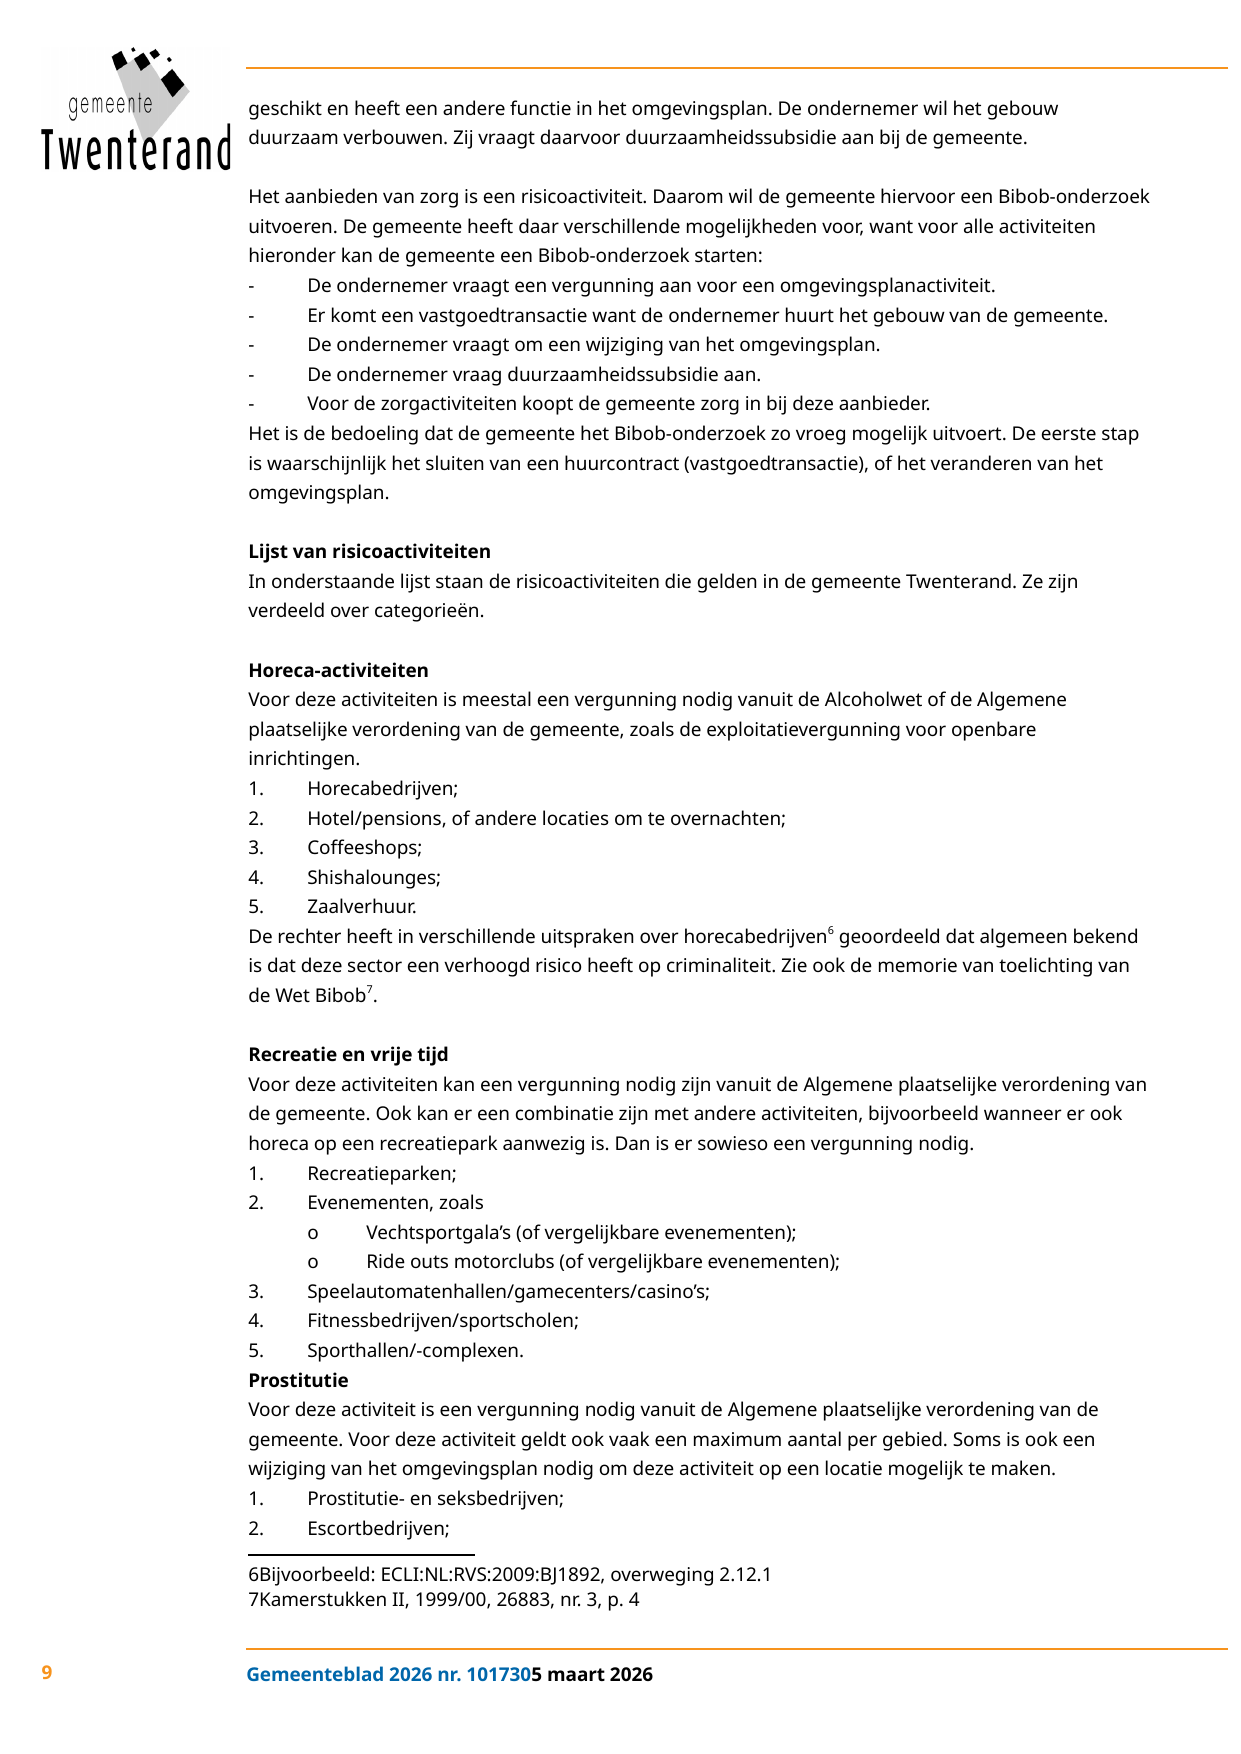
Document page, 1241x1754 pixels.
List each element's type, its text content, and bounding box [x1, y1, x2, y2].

list Vechtsportgala’s (of vergelijkbare evenementen); [307, 1219, 1152, 1245]
list Evenementen, zoals [248, 1189, 1152, 1215]
list Ride outs motorclubs (of vergelijkbare evenementen); [307, 1248, 1152, 1274]
text In onderstaande lijst staan de risicoactiviteiten die gelden in de gemeente Twenterand. Ze zijn verdeeld over categorieën. [248, 568, 1152, 623]
list Fitnessbedrijven/sportscholen; [248, 1308, 1152, 1333]
text Het aanbieden van zorg is een risicoactiviteit. Daarom wil de gemeente hiervoor een Bibob-onderzoek uitvoeren. De gemeente heeft daar verschillende mogelijkheden voor, want voor alle activiteiten hieronder kan de gemeente een Bibob-onderzoek starten: [248, 183, 1152, 268]
list Recreatieparken; [248, 1160, 1152, 1186]
list Escortbedrijven; [248, 1515, 1152, 1541]
list Prostitutie- en seksbedrijven; [248, 1485, 1152, 1511]
text Horeca-activiteiten [248, 657, 1152, 683]
list Zaalverhuur. [248, 893, 1152, 919]
list Sporthallen/-complexen. [248, 1337, 1152, 1363]
text geschikt en heeft een andere functie in het omgevingsplan. De ondernemer wil het gebouw duurzaam verbouwen. Zij vraagt daarvoor duurzaamheidssubsidie aan bij de gemeente. [248, 95, 1152, 150]
text Kamerstukken II, 1999/00, 26883, nr. 3, p. 4 [248, 1586, 1152, 1612]
text Het is de bedoeling dat de gemeente het Bibob-onderzoek zo vroeg mogelijk uitvoert. De eerste stap is waarschijnlijk het sluiten van een huurcontract (vastgoedtransactie), of het veranderen van het omgevingsplan. [248, 420, 1152, 505]
text Voor deze activiteiten kan een vergunning nodig zijn vanuit de Algemene plaatselijke verordening van de gemeente. Ook kan er een combinatie zijn met andere activiteiten, bijvoorbeeld wanneer er ook horeca op een recreatiepark aanwezig is. Dan is er sowieso een vergunning nodig. [248, 1071, 1152, 1156]
text De rechter heeft in verschillende uitspraken over horecabedrijven geoordeeld dat algemeen bekend is dat deze sector een verhoogd risico heeft op criminaliteit. Zie ook de memorie van toelichting van de Wet Bibob. [248, 923, 1152, 1008]
text Recreatie en vrije tijd [248, 1041, 1152, 1067]
picture [41, 47, 231, 172]
list De ondernemer vraagt een vergunning aan voor een omgevingsplanactiviteit. [248, 272, 1152, 298]
list Coffeeshops; [248, 834, 1152, 860]
list Shishalounges; [248, 864, 1152, 890]
text Bijvoorbeeld: ECLI:NL:RVS:2009:BJ1892, overweging 2.12.1 [248, 1561, 1152, 1586]
text Voor deze activiteiten is meestal een vergunning nodig vanuit de Alcoholwet of de Algemene plaatselijke verordening van de gemeente, zoals de exploitatievergunning voor openbare inrichtingen. [248, 686, 1152, 771]
text Prostitutie [248, 1367, 1152, 1393]
list De ondernemer vraagt om een wijziging van het omgevingsplan. [248, 331, 1152, 357]
list Speelautomatenhallen/gamecenters/casino’s; [248, 1278, 1152, 1304]
list Hotel/pensions, of andere locaties om te overnachten; [248, 805, 1152, 831]
text Lijst van risicoactiviteiten [248, 538, 1152, 564]
list Horecabedrijven; [248, 775, 1152, 801]
list Er komt een vastgoedtransactie want de ondernemer huurt het gebouw van de gemeente. [248, 302, 1152, 328]
text Voor deze activiteit is een vergunning nodig vanuit de Algemene plaatselijke verordening van de gemeente. Voor deze activiteit geldt ook vaak een maximum aantal per gebied. Soms is ook een wijziging van het omgevingsplan nodig om deze activiteit op een locatie mogelijk te maken. [248, 1396, 1152, 1481]
list Voor de zorgactiviteiten koopt de gemeente zorg in bij deze aanbieder. [248, 391, 1152, 416]
list De ondernemer vraag duurzaamheidssubsidie aan. [248, 361, 1152, 387]
